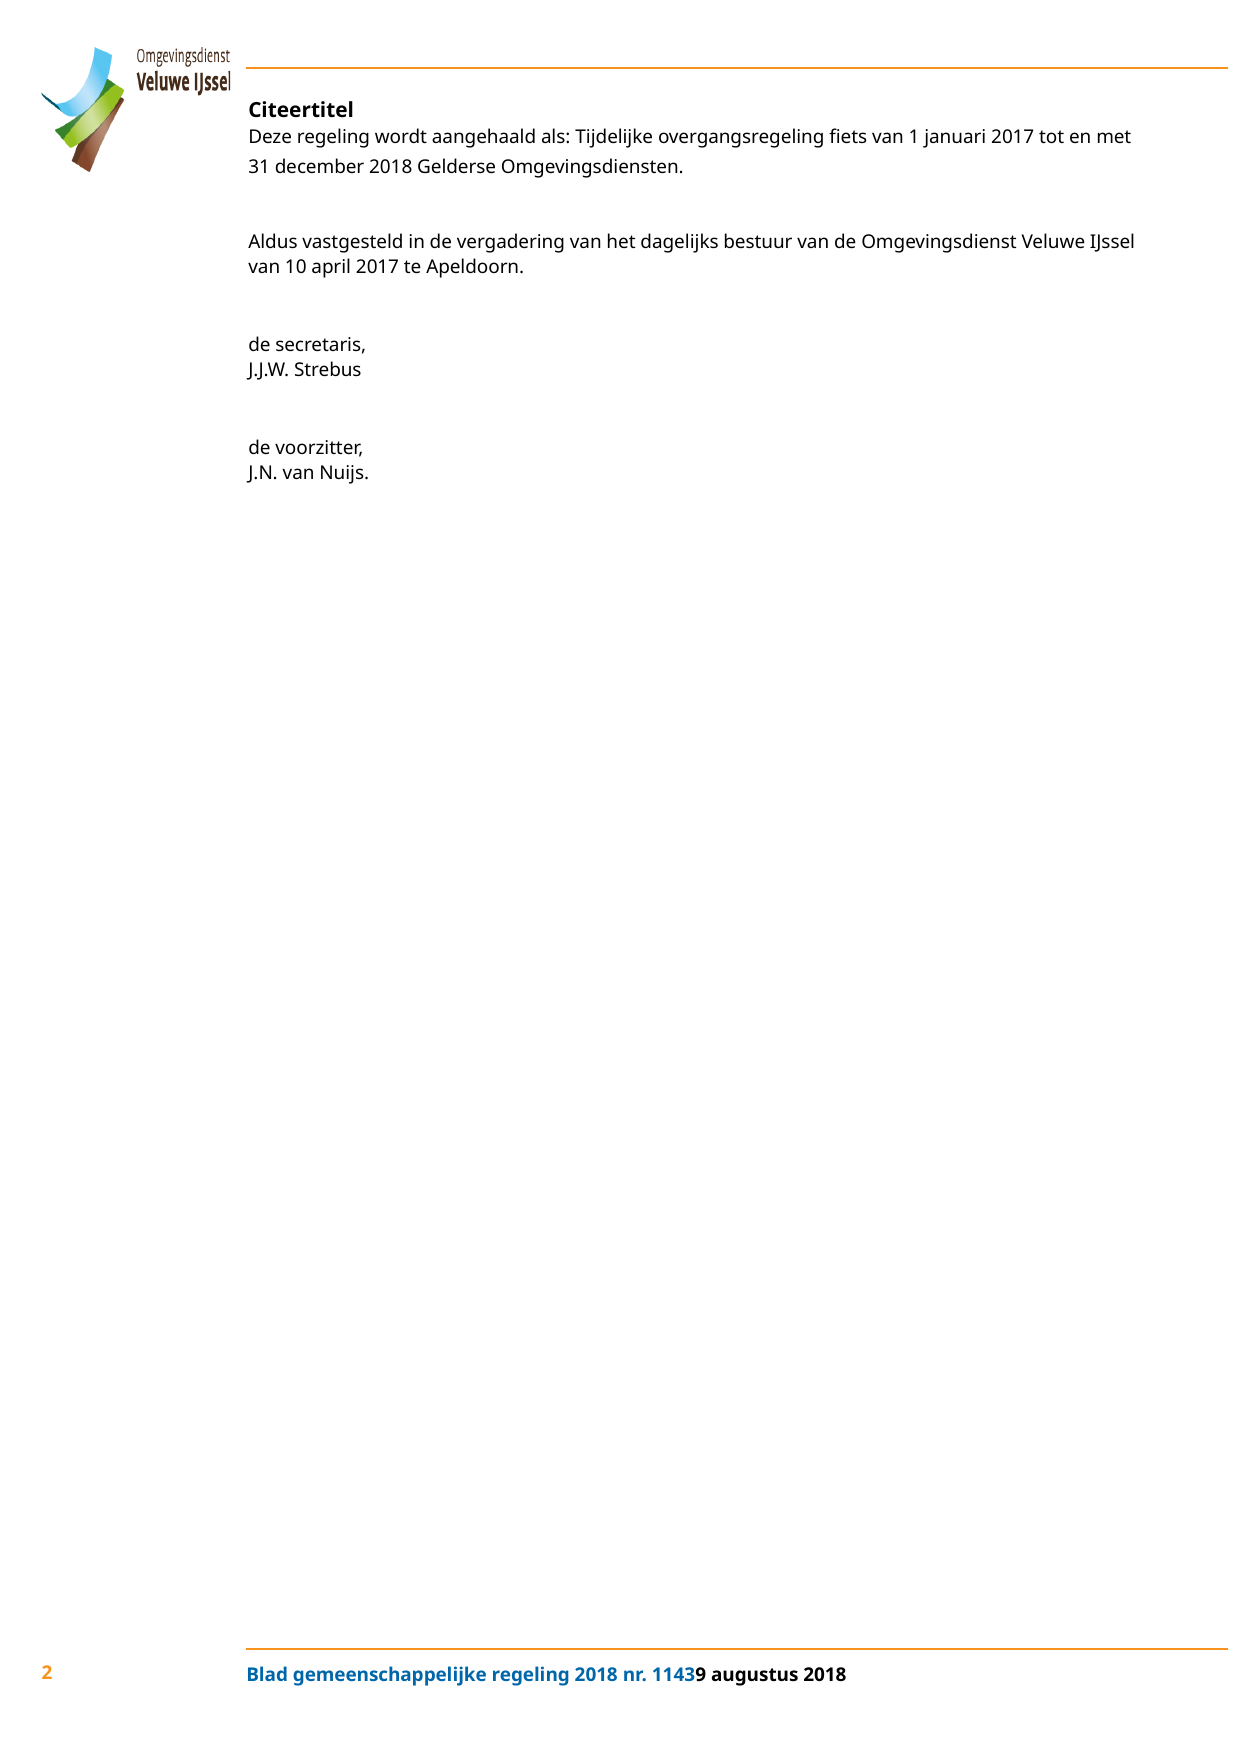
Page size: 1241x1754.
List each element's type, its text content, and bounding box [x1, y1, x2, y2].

text J.J.W. Strebus [248, 357, 1152, 382]
text Aldus vastgesteld in de vergadering van het dagelijks bestuur van de Omgevingsdienst Veluwe IJssel van 10 april 2017 te Apeldoorn. [248, 228, 1152, 279]
text J.N. van Nuijs. [248, 459, 1152, 485]
text Citeertitel [248, 95, 1152, 123]
picture [41, 47, 231, 172]
text de secretaris, [248, 331, 1152, 357]
text de voorzitter, [248, 434, 1152, 459]
text Deze regeling wordt aangehaald als: Tijdelijke overgangsregeling fiets van 1 januari 2017 tot en met 31 december 2018 Gelderse Omgevingsdiensten. [248, 123, 1152, 178]
